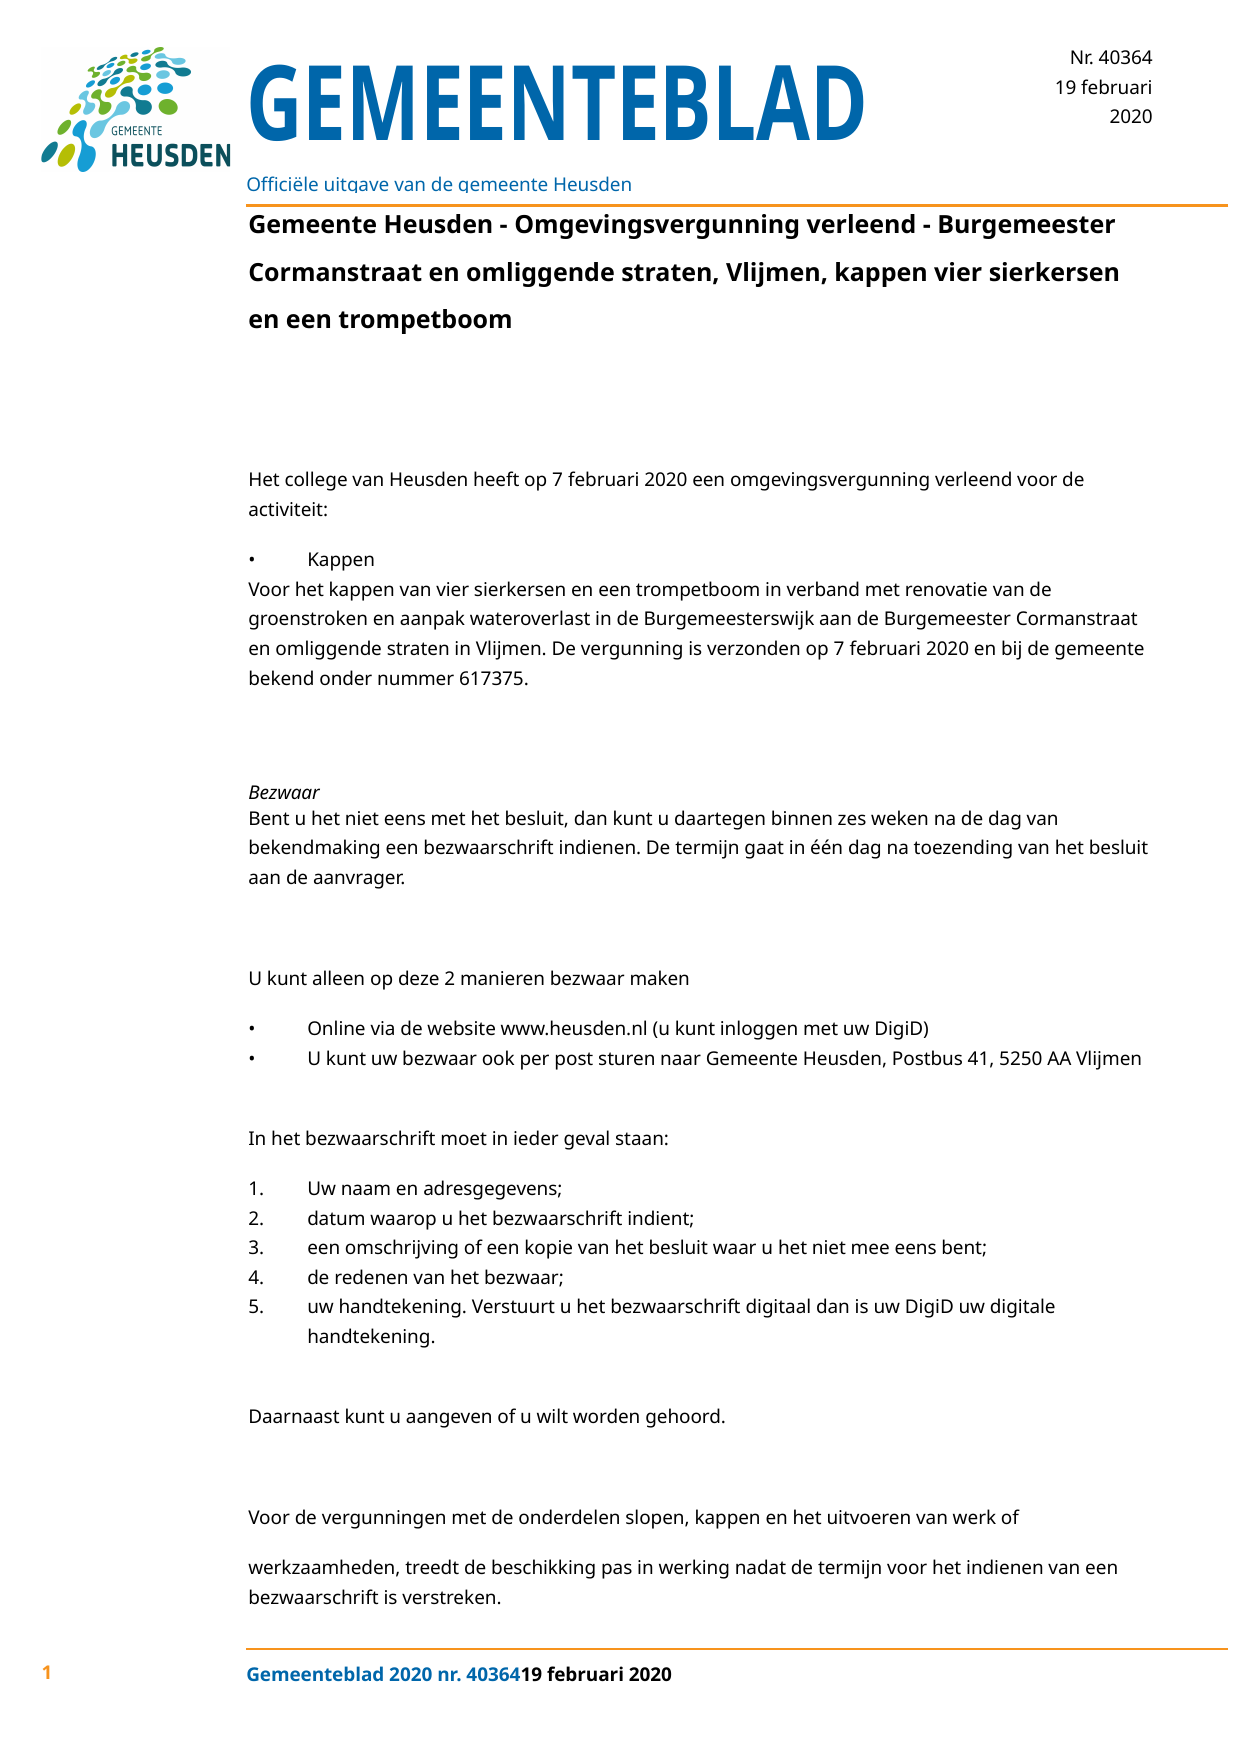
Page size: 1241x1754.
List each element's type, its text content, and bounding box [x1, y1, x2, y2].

text U kunt alleen op deze 2 manieren bezwaar maken [248, 965, 1152, 991]
text Gemeente Heusden - Omgevingsvergunning verleend - Burgemeester Cormanstraat en omliggende straten, Vlijmen, kappen vier sierkersen en een trompetboom [248, 207, 1152, 336]
list Online via de website www.heusden.nl (u kunt inloggen met uw DigiD) [248, 1015, 1152, 1041]
list Uw naam en adresgegevens; [248, 1175, 1152, 1201]
text Het college van Heusden heeft op 7 februari 2020 een omgevingsvergunning verleend voor de activiteit: [248, 466, 1152, 522]
text Voor het kappen van vier sierkersen en een trompetboom in verband met renovatie van de groenstroken en aanpak wateroverlast in de Burgemeesterswijk aan de Burgemeester Cormanstraat en omliggende straten in Vlijmen. De vergunning is verzonden op 7 februari 2020 en bij de gemeente bekend onder nummer 617375. [248, 576, 1152, 690]
list de redenen van het bezwaar; [248, 1264, 1152, 1290]
text Bezwaar [248, 779, 1152, 805]
list U kunt uw bezwaar ook per post sturen naar Gemeente Heusden, Postbus 41, 5250 AA Vlijmen [248, 1045, 1152, 1071]
text Bent u het niet eens met het besluit, dan kunt u daartegen binnen zes weken na de dag van bekendmaking een bezwaarschrift indienen. De termijn gaat in één dag na toezending van het besluit aan de aanvrager. [248, 805, 1152, 890]
picture [41, 47, 231, 172]
list datum waarop u het bezwaarschrift indient; [248, 1205, 1152, 1231]
text werkzaamheden, treedt de beschikking pas in werking nadat de termijn voor het indienen van een bezwaarschrift is verstreken. [248, 1554, 1152, 1610]
list een omschrijving of een kopie van het besluit waar u het niet mee eens bent; [248, 1234, 1152, 1260]
list uw handtekening. Verstuurt u het bezwaarschrift digitaal dan is uw DigiD uw digitale handtekening. [248, 1293, 1152, 1349]
list Kappen [248, 546, 1152, 572]
text In het bezwaarschrift moet in ieder geval staan: [248, 1125, 1152, 1151]
text Daarnaast kunt u aangeven of u wilt worden gehoord. [248, 1403, 1152, 1429]
text Voor de vergunningen met de onderdelen slopen, kappen en het uitvoeren van werk of [248, 1504, 1152, 1530]
